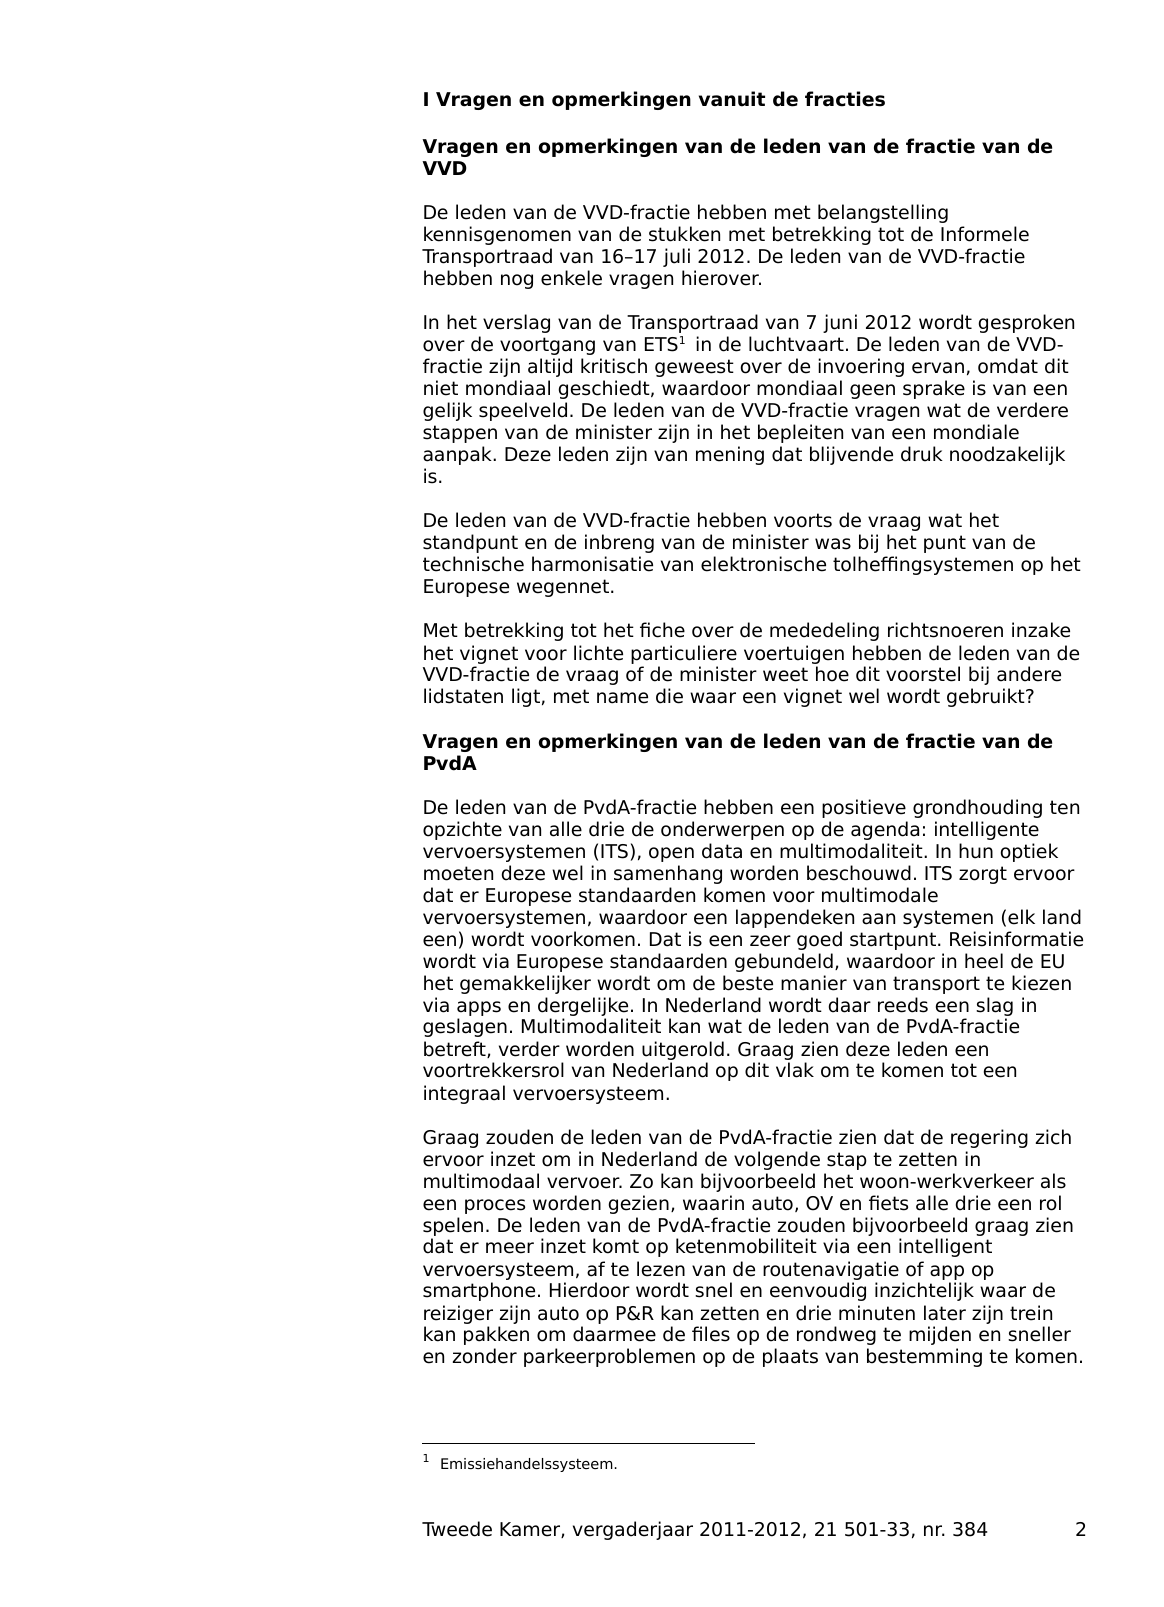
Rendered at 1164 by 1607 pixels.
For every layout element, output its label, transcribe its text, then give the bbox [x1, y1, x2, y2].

text De leden van de VVD-fractie hebben voorts de vraag wat het standpunt en de inbreng van de minister was bij het punt van de technische harmonisatie van elektronische tolheffingsystemen op het Europese wegennet. [422, 510, 1087, 598]
text In het verslag van de Transportraad van 7 juni 2012 wordt gesproken over de voortgang van ETS in de luchtvaart. De leden van de VVD-fractie zijn altijd kritisch geweest over de invoering ervan, omdat dit niet mondiaal geschiedt, waardoor mondiaal geen sprake is van een gelijk speelveld. De leden van de VVD-fractie vragen wat de verdere stappen van de minister zijn in het bepleiten van een mondiale aanpak. Deze leden zijn van mening dat blijvende druk noodzakelijk is. [422, 312, 1087, 488]
text Met betrekking tot het fiche over de mededeling richtsnoeren inzake het vignet voor lichte particuliere voertuigen hebben de leden van de VVD-fractie de vraag of de minister weet hoe dit voorstel bij andere lidstaten ligt, met name die waar een vignet wel wordt gebruikt? [422, 620, 1087, 708]
subtitle Vragen en opmerkingen van de leden van de fractie van de PvdA [422, 731, 1087, 774]
text De leden van de VVD-fractie hebben met belangstelling kennisgenomen van de stukken met betrekking tot de Informele Transportraad van 16–17 juli 2012. De leden van de VVD-fractie hebben nog enkele vragen hierover. [422, 202, 1087, 290]
subtitle I Vragen en opmerkingen vanuit de fracties [422, 89, 1087, 111]
subtitle Vragen en opmerkingen van de leden van de fractie van de VVD [422, 136, 1087, 180]
text Graag zouden de leden van de PvdA-fractie zien dat de regering zich ervoor inzet om in Nederland de volgende stap te zetten in multimodaal vervoer. Zo kan bijvoorbeeld het woon-werkverkeer als een proces worden gezien, waarin auto, OV en fiets alle drie een rol spelen. De leden van de PvdA-fractie zouden bijvoorbeeld graag zien dat er meer inzet komt op ketenmobiliteit via een intelligent vervoersysteem, af te lezen van de routenavigatie of app op smartphone. Hierdoor wordt snel en eenvoudig inzichtelijk waar de reiziger zijn auto op P&R kan zetten en drie minuten later zijn trein kan pakken om daarmee de files op de rondweg te mijden en sneller en zonder parkeerproblemen op de plaats van bestemming te komen. [422, 1127, 1087, 1368]
text Emissiehandelssysteem. [422, 1452, 1087, 1474]
text De leden van de PvdA-fractie hebben een positieve grondhouding ten opzichte van alle drie de onderwerpen op de agenda: intelligente vervoersystemen (ITS), open data en multimodaliteit. In hun optiek moeten deze wel in samenhang worden beschouwd. ITS zorgt ervoor dat er Europese standaarden komen voor multimodale vervoersystemen, waardoor een lappendeken aan systemen (elk land een) wordt voorkomen. Dat is een zeer goed startpunt. Reisinformatie wordt via Europese standaarden gebundeld, waardoor in heel de EU het gemakkelijker wordt om de beste manier van transport te kiezen via apps en dergelijke. In Nederland wordt daar reeds een slag in geslagen. Multimodaliteit kan wat de leden van de PvdA-fractie betreft, verder worden uitgerold. Graag zien deze leden een voortrekkersrol van Nederland op dit vlak om te komen tot een integraal vervoersysteem. [422, 797, 1087, 1104]
